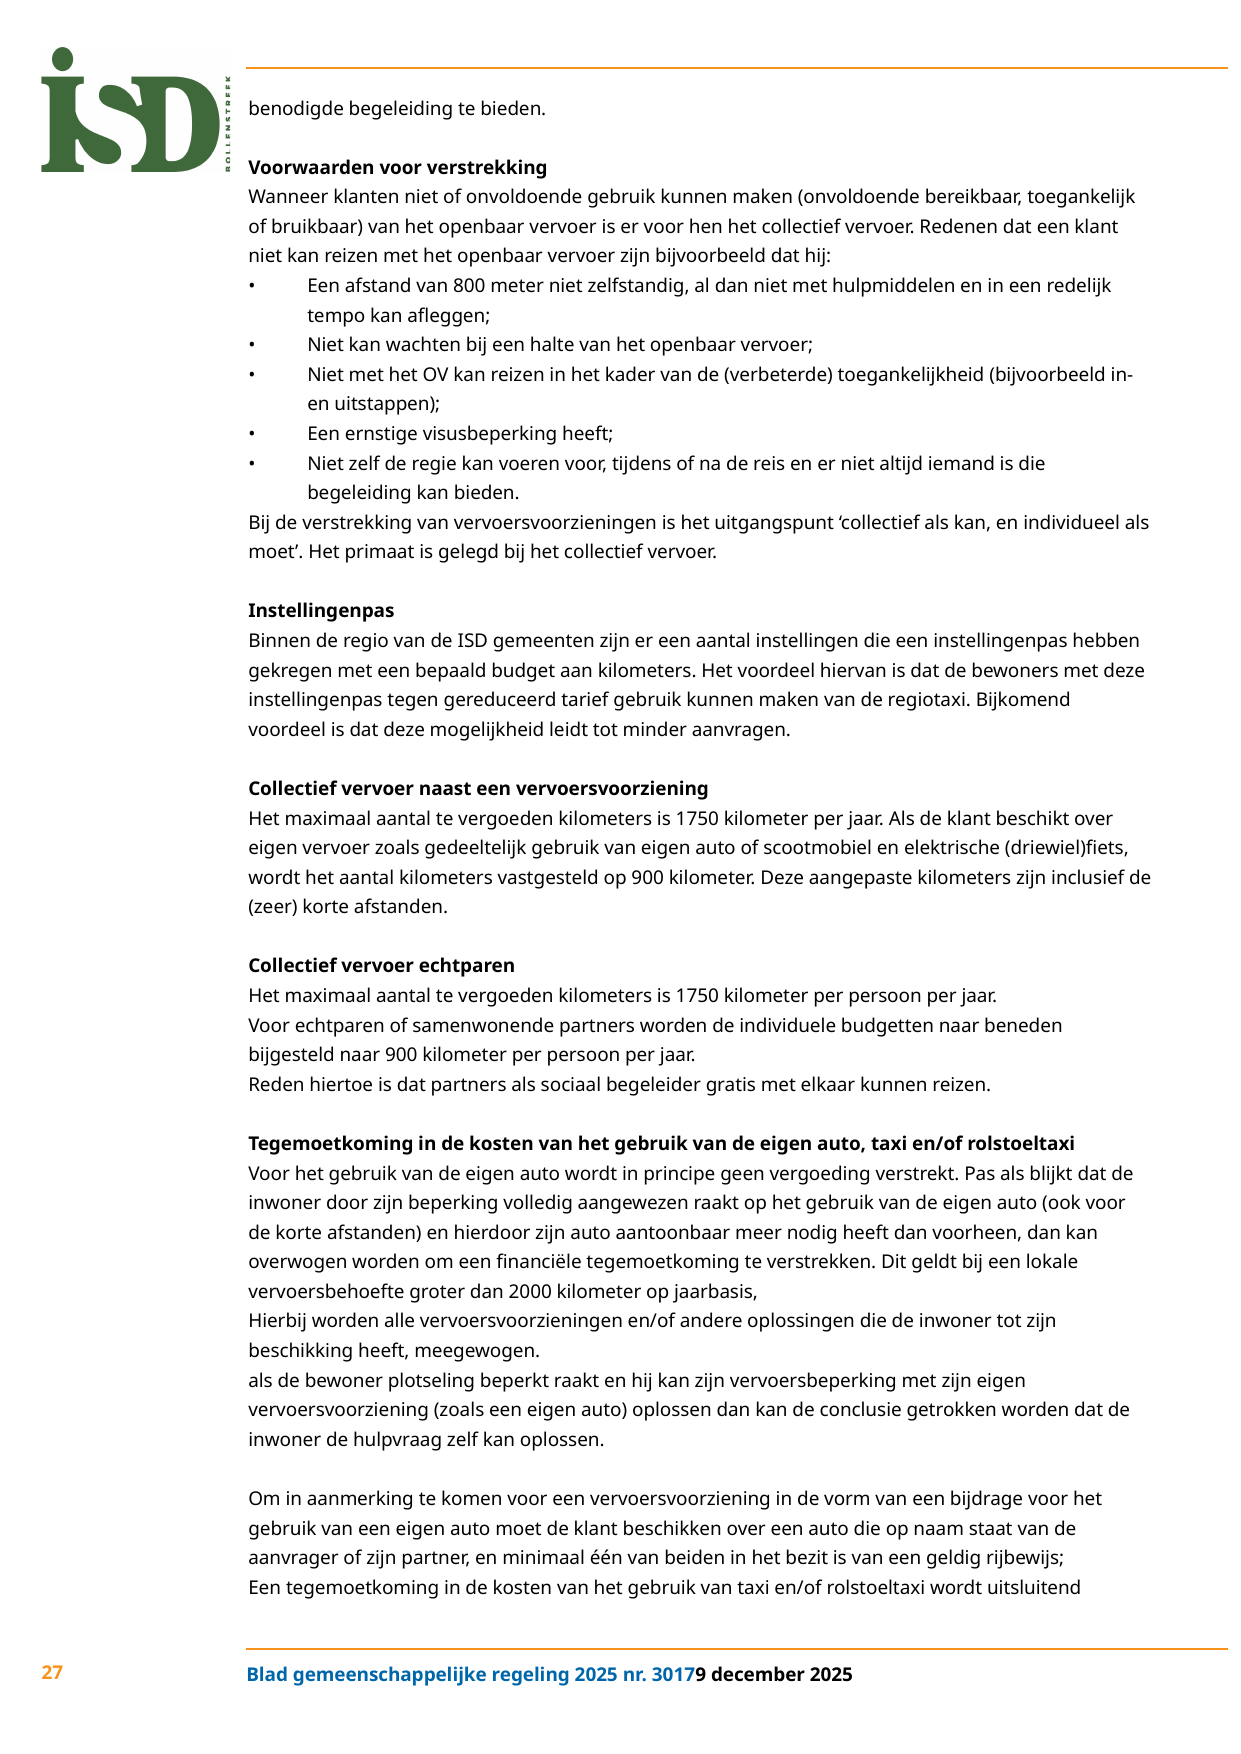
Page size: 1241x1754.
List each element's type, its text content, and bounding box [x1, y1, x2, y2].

text Wanneer klanten niet of onvoldoende gebruik kunnen maken (onvoldoende bereikbaar, toegankelijk of bruikbaar) van het openbaar vervoer is er voor hen het collectief vervoer. Redenen dat een klant niet kan reizen met het openbaar vervoer zijn bijvoorbeeld dat hij: [248, 183, 1152, 268]
text benodigde begeleiding te bieden. [248, 95, 1152, 121]
text als de bewoner plotseling beperkt raakt en hij kan zijn vervoersbeperking met zijn eigen vervoersvoorziening (zoals een eigen auto) oplossen dan kan de conclusie getrokken worden dat de inwoner de hulpvraag zelf kan oplossen. [248, 1367, 1152, 1452]
text Een tegemoetkoming in de kosten van het gebruik van taxi en/of rolstoeltaxi wordt uitsluitend [248, 1574, 1152, 1600]
text Het maximaal aantal te vergoeden kilometers is 1750 kilometer per persoon per jaar. [248, 982, 1152, 1008]
list Niet kan wachten bij een halte van het openbaar vervoer; [248, 331, 1152, 357]
text Voor echtparen of samenwonende partners worden de individuele budgetten naar beneden bijgesteld naar 900 kilometer per persoon per jaar. [248, 1012, 1152, 1067]
list Niet zelf de regie kan voeren voor, tijdens of na de reis en er niet altijd iemand is die begeleiding kan bieden. [248, 450, 1152, 505]
text Om in aanmerking te komen voor een vervoersvoorziening in de vorm van een bijdrage voor het gebruik van een eigen auto moet de klant beschikken over een auto die op naam staat van de aanvrager of zijn partner, en minimaal één van beiden in het bezit is van een geldig rijbewijs; [248, 1485, 1152, 1570]
text Tegemoetkoming in de kosten van het gebruik van de eigen auto, taxi en/of rolstoeltaxi [248, 1130, 1152, 1156]
text Binnen de regio van de ISD gemeenten zijn er een aantal instellingen die een instellingenpas hebben gekregen met een bepaald budget aan kilometers. Het voordeel hiervan is dat de bewoners met deze instellingenpas tegen gereduceerd tarief gebruik kunnen maken van de regiotaxi. Bijkomend voordeel is dat deze mogelijkheid leidt tot minder aanvragen. [248, 627, 1152, 742]
list Een afstand van 800 meter niet zelfstandig, al dan niet met hulpmiddelen en in een redelijk tempo kan afleggen; [248, 272, 1152, 328]
text Collectief vervoer echtparen [248, 953, 1152, 978]
list Een ernstige visusbeperking heeft; [248, 420, 1152, 446]
picture [41, 47, 231, 172]
list Niet met het OV kan reizen in het kader van de (verbeterde) toegankelijkheid (bijvoorbeeld in- en uitstappen); [248, 361, 1152, 416]
text Voor het gebruik van de eigen auto wordt in principe geen vergoeding verstrekt. Pas als blijkt dat de inwoner door zijn beperking volledig aangewezen raakt op het gebruik van de eigen auto (ook voor de korte afstanden) en hierdoor zijn auto aantoonbaar meer nodig heeft dan voorheen, dan kan overwogen worden om een financiële tegemoetkoming te verstrekken. Dit geldt bij een lokale vervoersbehoefte groter dan 2000 kilometer op jaarbasis, [248, 1160, 1152, 1304]
text Voorwaarden voor verstrekking [248, 154, 1152, 180]
text Het maximaal aantal te vergoeden kilometers is 1750 kilometer per jaar. Als de klant beschikt over eigen vervoer zoals gedeeltelijk gebruik van eigen auto of scootmobiel en elektrische (driewiel)fiets, wordt het aantal kilometers vastgesteld op 900 kilometer. Deze aangepaste kilometers zijn inclusief de (zeer) korte afstanden. [248, 805, 1152, 919]
text Reden hiertoe is dat partners als sociaal begeleider gratis met elkaar kunnen reizen. [248, 1071, 1152, 1097]
text Bij de verstrekking van vervoersvoorzieningen is het uitgangspunt ‘collectief als kan, en individueel als moet’. Het primaat is gelegd bij het collectief vervoer. [248, 509, 1152, 564]
text Hierbij worden alle vervoersvoorzieningen en/of andere oplossingen die de inwoner tot zijn beschikking heeft, meegewogen. [248, 1308, 1152, 1363]
text Instellingenpas [248, 598, 1152, 623]
text Collectief vervoer naast een vervoersvoorziening [248, 775, 1152, 801]
